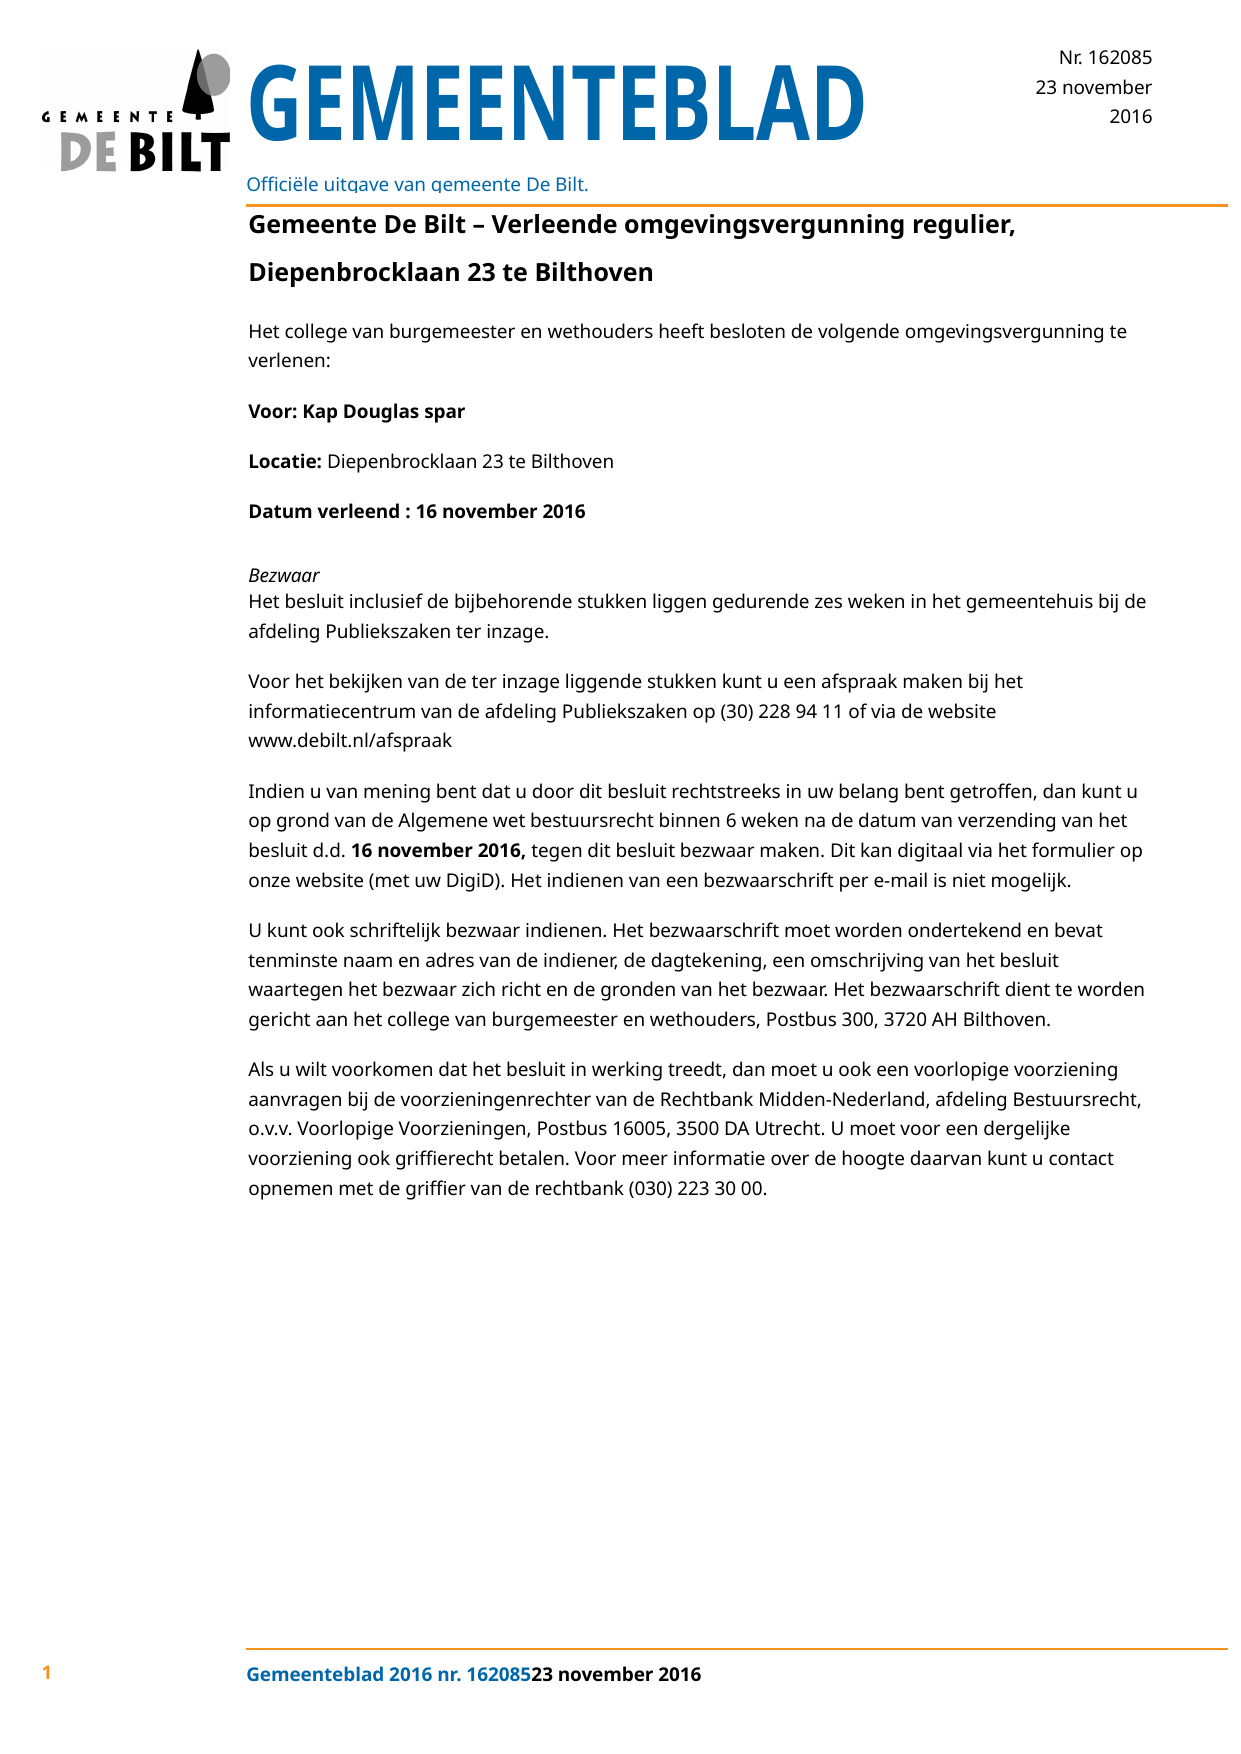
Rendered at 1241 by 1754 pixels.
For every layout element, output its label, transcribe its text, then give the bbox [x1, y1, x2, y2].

text Indien u van mening bent dat u door dit besluit rechtstreeks in uw belang bent getroffen, dan kunt u op grond van de Algemene wet bestuursrecht binnen 6 weken na de datum van verzending van het besluit d.d. 16 november 2016, tegen dit besluit bezwaar maken. Dit kan digitaal via het formulier op onze website (met uw DigiD). Het indienen van een bezwaarschrift per e-mail is niet mogelijk. [248, 778, 1152, 892]
text Gemeente De Bilt – Verleende omgevingsvergunning regulier, Diepenbrocklaan 23 te Bilthoven [248, 207, 1152, 288]
text Voor het bekijken van de ter inzage liggende stukken kunt u een afspraak maken bij het informatiecentrum van de afdeling Publiekszaken op (30) 228 94 11 of via de website www.debilt.nl/afspraak [248, 668, 1152, 753]
text Locatie: Diepenbrocklaan 23 te Bilthoven [248, 448, 1152, 474]
picture [41, 47, 231, 172]
text Als u wilt voorkomen dat het besluit in werking treedt, dan moet u ook een voorlopige voorziening aanvragen bij de voorzieningenrechter van de Rechtbank Midden-Nederland, afdeling Bestuursrecht, o.v.v. Voorlopige Voorzieningen, Postbus 16005, 3500 DA Utrecht. U moet voor een dergelijke voorziening ook griffierecht betalen. Voor meer informatie over de hoogte daarvan kunt u contact opnemen met de griffier van de rechtbank (030) 223 30 00. [248, 1056, 1152, 1200]
text Het college van burgemeester en wethouders heeft besloten de volgende omgevingsvergunning te verlenen: [248, 318, 1152, 373]
text Datum verleend : 16 november 2016 [248, 499, 1152, 524]
text Het besluit inclusief de bijbehorende stukken liggen gedurende zes weken in het gemeentehuis bij de afdeling Publiekszaken ter inzage. [248, 588, 1152, 644]
text Voor: Kap Douglas spar [248, 398, 1152, 424]
text Bezwaar [248, 563, 1152, 588]
text U kunt ook schriftelijk bezwaar indienen. Het bezwaarschrift moet worden ondertekend en bevat tenminste naam en adres van de indiener, de dagtekening, een omschrijving van het besluit waartegen het bezwaar zich richt en de gronden van het bezwaar. Het bezwaarschrift dient te worden gericht aan het college van burgemeester en wethouders, Postbus 300, 3720 AH Bilthoven. [248, 917, 1152, 1032]
